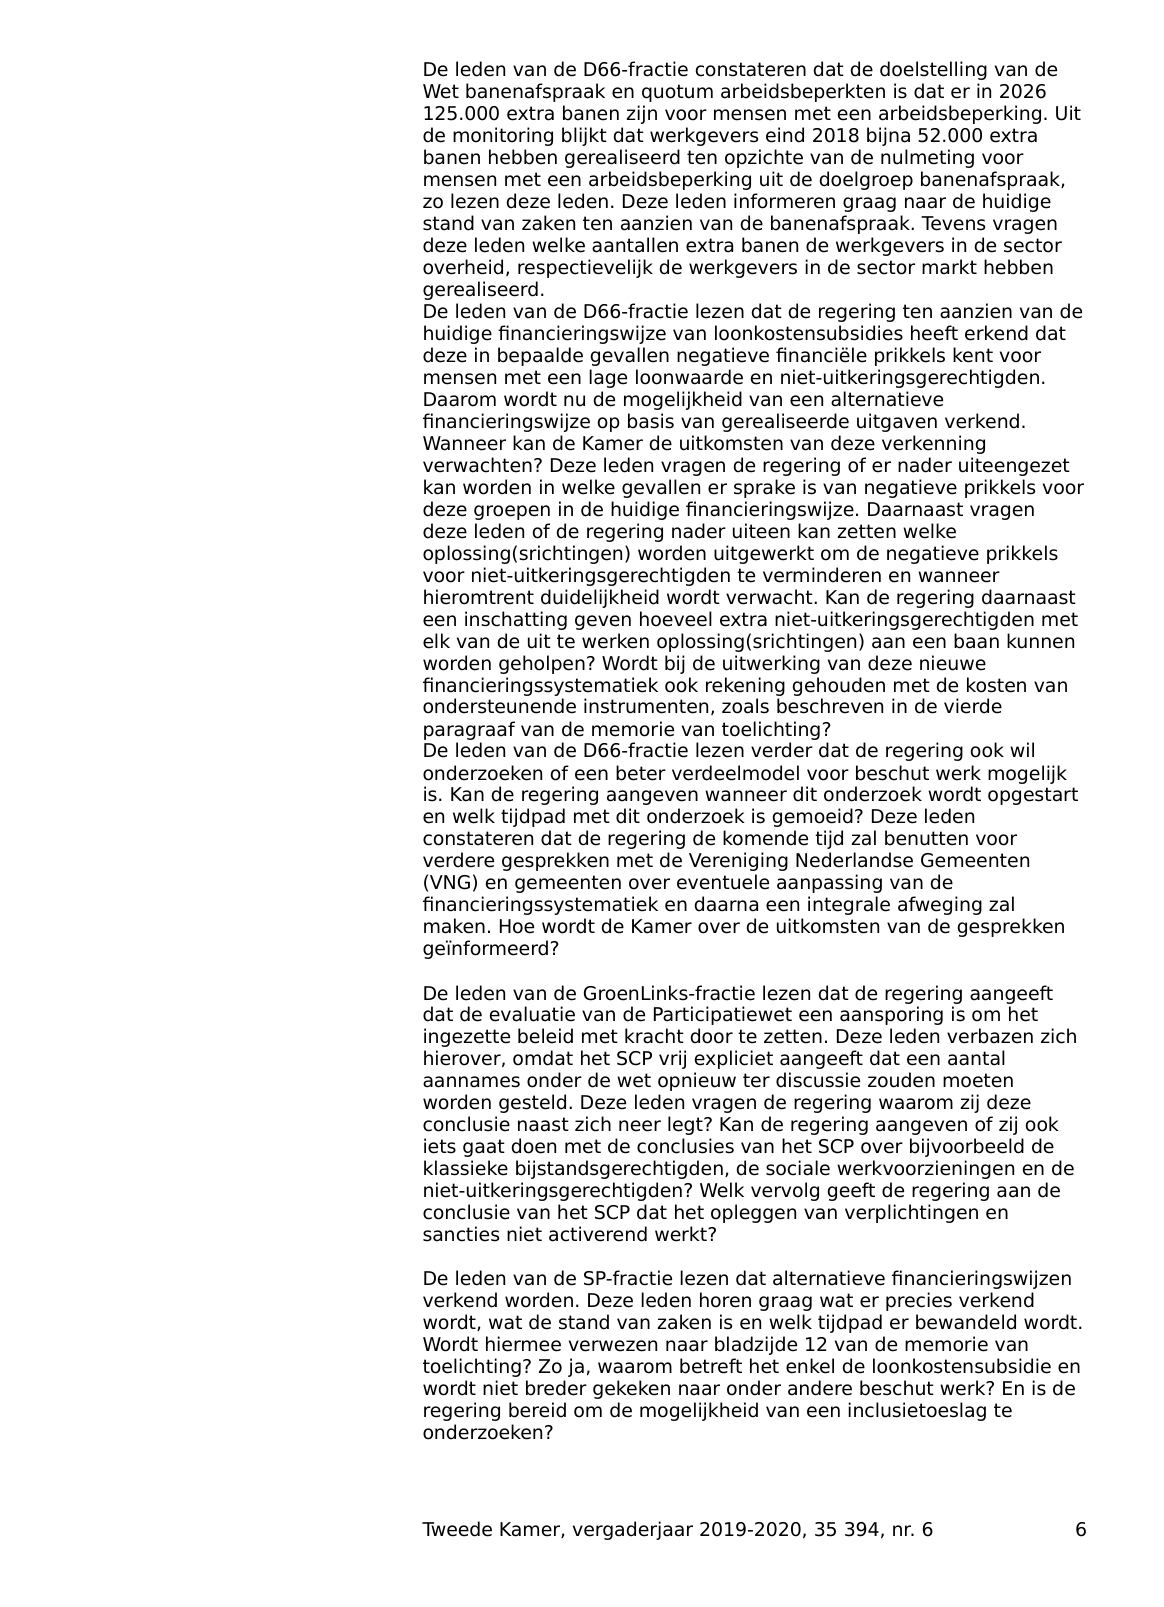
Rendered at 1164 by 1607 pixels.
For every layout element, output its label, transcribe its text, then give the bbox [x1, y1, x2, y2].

text De leden van de D66-fractie lezen verder dat de regering ook wil onderzoeken of een beter verdeelmodel voor beschut werk mogelijk is. Kan de regering aangeven wanneer dit onderzoek wordt opgestart en welk tijdpad met dit onderzoek is gemoeid? Deze leden constateren dat de regering de komende tijd zal benutten voor verdere gesprekken met de Vereniging Nederlandse Gemeenten (VNG) en gemeenten over eventuele aanpassing van de financieringssystematiek en daarna een integrale afweging zal maken. Hoe wordt de Kamer over de uitkomsten van de gesprekken geïnformeerd? [422, 740, 1087, 960]
text De leden van de D66-fractie constateren dat de doelstelling van de Wet banenafspraak en quotum arbeidsbeperkten is dat er in 2026 125.000 extra banen zijn voor mensen met een arbeidsbeperking. Uit de monitoring blijkt dat werkgevers eind 2018 bijna 52.000 extra banen hebben gerealiseerd ten opzichte van de nulmeting voor mensen met een arbeidsbeperking uit de doelgroep banenafspraak, zo lezen deze leden. Deze leden informeren graag naar de huidige stand van zaken ten aanzien van de banenafspraak. Tevens vragen deze leden welke aantallen extra banen de werkgevers in de sector overheid, respectievelijk de werkgevers in de sector markt hebben gerealiseerd. [422, 59, 1087, 301]
text De leden van de D66-fractie lezen dat de regering ten aanzien van de huidige financieringswijze van loonkostensubsidies heeft erkend dat deze in bepaalde gevallen negatieve financiële prikkels kent voor mensen met een lage loonwaarde en niet-uitkeringsgerechtigden. Daarom wordt nu de mogelijkheid van een alternatieve financieringswijze op basis van gerealiseerde uitgaven verkend. Wanneer kan de Kamer de uitkomsten van deze verkenning verwachten? Deze leden vragen de regering of er nader uiteengezet kan worden in welke gevallen er sprake is van negatieve prikkels voor deze groepen in de huidige financieringswijze. Daarnaast vragen deze leden of de regering nader uiteen kan zetten welke oplossing(srichtingen) worden uitgewerkt om de negatieve prikkels voor niet-uitkeringsgerechtigden te verminderen en wanneer hieromtrent duidelijkheid wordt verwacht. Kan de regering daarnaast een inschatting geven hoeveel extra niet-uitkeringsgerechtigden met elk van de uit te werken oplossing(srichtingen) aan een baan kunnen worden geholpen? Wordt bij de uitwerking van deze nieuwe financieringssystematiek ook rekening gehouden met de kosten van ondersteunende instrumenten, zoals beschreven in de vierde paragraaf van de memorie van toelichting? [422, 301, 1087, 740]
text De leden van de SP-fractie lezen dat alternatieve financieringswijzen verkend worden. Deze leden horen graag wat er precies verkend wordt, wat de stand van zaken is en welk tijdpad er bewandeld wordt. Wordt hiermee verwezen naar bladzijde 12 van de memorie van toelichting? Zo ja, waarom betreft het enkel de loonkostensubsidie en wordt niet breder gekeken naar onder andere beschut werk? En is de regering bereid om de mogelijkheid van een inclusietoeslag te onderzoeken? [422, 1268, 1087, 1444]
text De leden van de GroenLinks-fractie lezen dat de regering aangeeft dat de evaluatie van de Participatiewet een aansporing is om het ingezette beleid met kracht door te zetten. Deze leden verbazen zich hierover, omdat het SCP vrij expliciet aangeeft dat een aantal aannames onder de wet opnieuw ter discussie zouden moeten worden gesteld. Deze leden vragen de regering waarom zij deze conclusie naast zich neer legt? Kan de regering aangeven of zij ook iets gaat doen met de conclusies van het SCP over bijvoorbeeld de klassieke bijstandsgerechtigden, de sociale werkvoorzieningen en de niet-uitkeringsgerechtigden? Welk vervolg geeft de regering aan de conclusie van het SCP dat het opleggen van verplichtingen en sancties niet activerend werkt? [422, 982, 1087, 1246]
